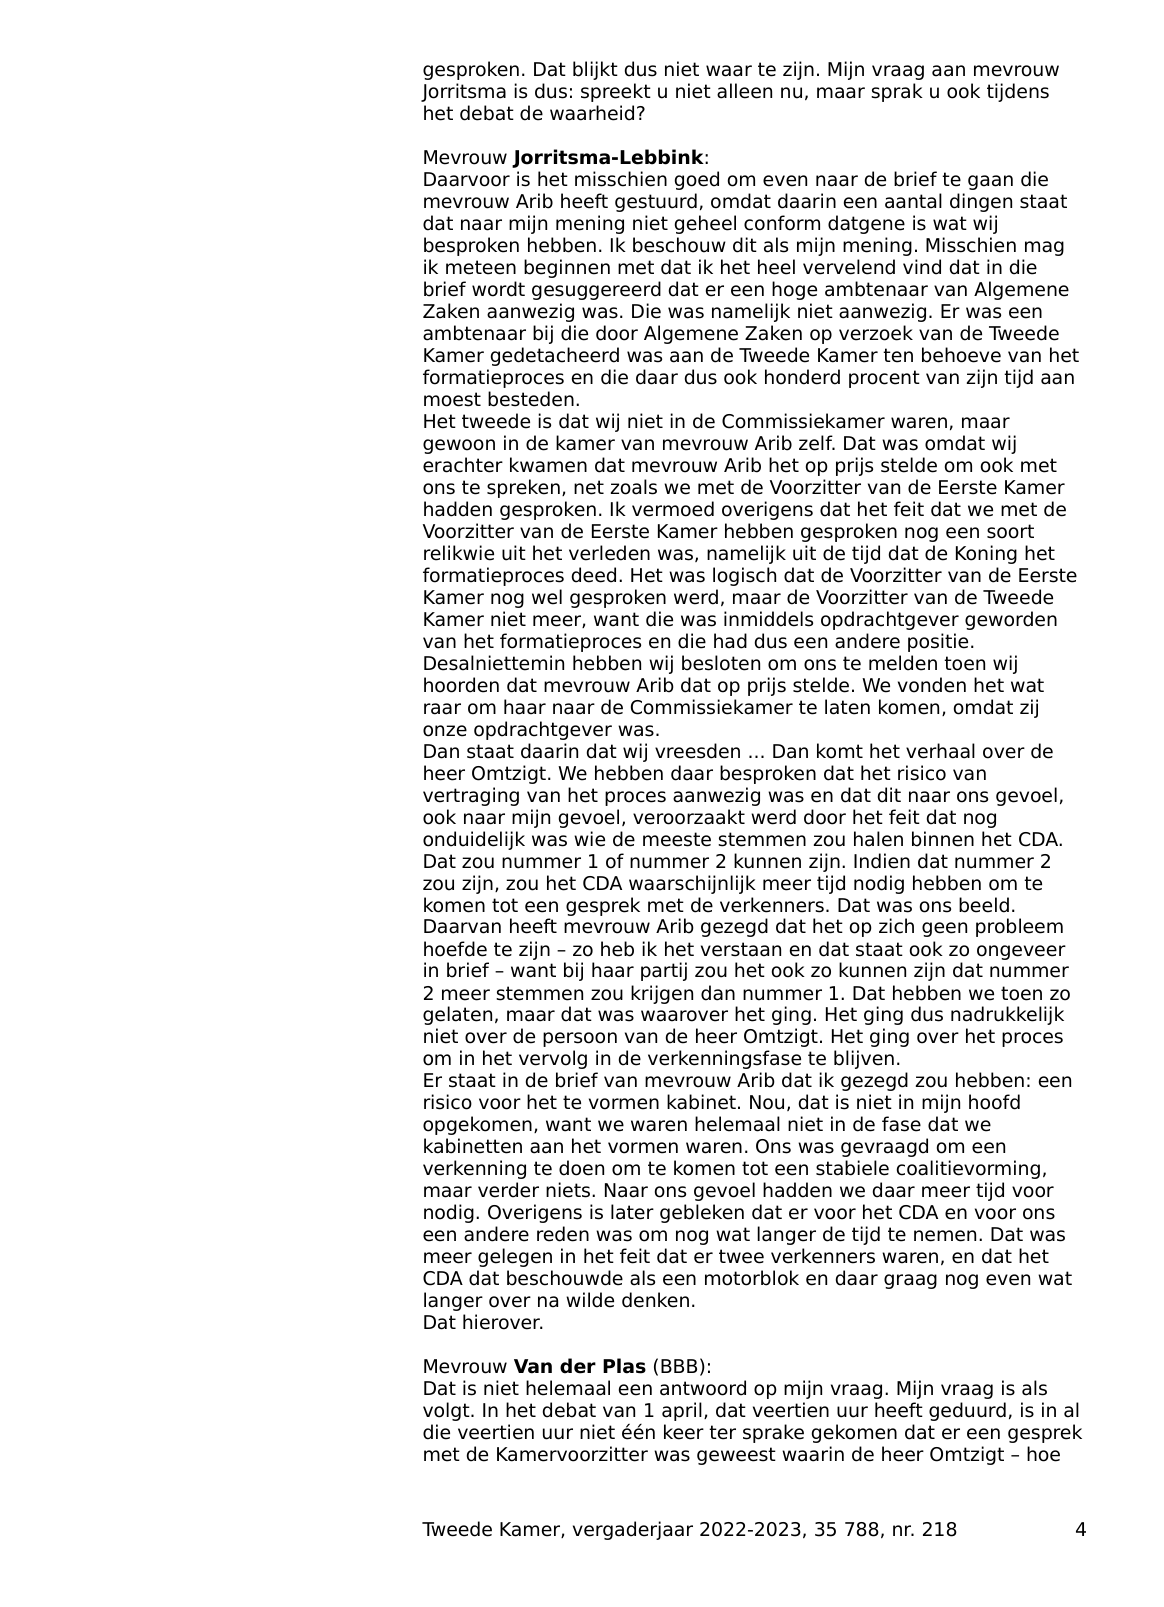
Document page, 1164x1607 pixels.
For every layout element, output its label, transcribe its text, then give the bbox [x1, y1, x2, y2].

text Er staat in de brief van mevrouw Arib dat ik gezegd zou hebben: een risico voor het te vormen kabinet. Nou, dat is niet in mijn hoofd opgekomen, want we waren helemaal niet in de fase dat we kabinetten aan het vormen waren. Ons was gevraagd om een verkenning te doen om te komen tot een stabiele coalitievorming, maar verder niets. Naar ons gevoel hadden we daar meer tijd voor nodig. Overigens is later gebleken dat er voor het CDA en voor ons een andere reden was om nog wat langer de tijd te nemen. Dat was meer gelegen in het feit dat er twee verkenners waren, en dat het CDA dat beschouwde als een motorblok en daar graag nog even wat langer over na wilde denken. [422, 1070, 1087, 1312]
text Mevrouw Jorritsma-Lebbink: [422, 147, 1087, 169]
text Dat hierover. [422, 1312, 1087, 1334]
text gesproken. Dat blijkt dus niet waar te zijn. Mijn vraag aan mevrouw Jorritsma is dus: spreekt u niet alleen nu, maar sprak u ook tijdens het debat de waarheid? [422, 59, 1087, 125]
text Daarvoor is het misschien goed om even naar de brief te gaan die mevrouw Arib heeft gestuurd, omdat daarin een aantal dingen staat dat naar mijn mening niet geheel conform datgene is wat wij besproken hebben. Ik beschouw dit als mijn mening. Misschien mag ik meteen beginnen met dat ik het heel vervelend vind dat in die brief wordt gesuggereerd dat er een hoge ambtenaar van Algemene Zaken aanwezig was. Die was namelijk niet aanwezig. Er was een ambtenaar bij die door Algemene Zaken op verzoek van de Tweede Kamer gedetacheerd was aan de Tweede Kamer ten behoeve van het formatieproces en die daar dus ook honderd procent van zijn tijd aan moest besteden. [422, 169, 1087, 411]
text Dat is niet helemaal een antwoord op mijn vraag. Mijn vraag is als volgt. In het debat van 1 april, dat veertien uur heeft geduurd, is in al die veertien uur niet één keer ter sprake gekomen dat er een gesprek met de Kamervoorzitter was geweest waarin de heer Omtzigt – hoe [422, 1378, 1087, 1466]
text Dan staat daarin dat wij vreesden ... Dan komt het verhaal over de heer Omtzigt. We hebben daar besproken dat het risico van vertraging van het proces aanwezig was en dat dit naar ons gevoel, ook naar mijn gevoel, veroorzaakt werd door het feit dat nog onduidelijk was wie de meeste stemmen zou halen binnen het CDA. Dat zou nummer 1 of nummer 2 kunnen zijn. Indien dat nummer 2 zou zijn, zou het CDA waarschijnlijk meer tijd nodig hebben om te komen tot een gesprek met de verkenners. Dat was ons beeld. Daarvan heeft mevrouw Arib gezegd dat het op zich geen probleem hoefde te zijn – zo heb ik het verstaan en dat staat ook zo ongeveer in brief – want bij haar partij zou het ook zo kunnen zijn dat nummer 2 meer stemmen zou krijgen dan nummer 1. Dat hebben we toen zo gelaten, maar dat was waarover het ging. Het ging dus nadrukkelijk niet over de persoon van de heer Omtzigt. Het ging over het proces om in het vervolg in de verkenningsfase te blijven. [422, 741, 1087, 1070]
text Mevrouw Van der Plas (BBB): [422, 1356, 1087, 1378]
text Het tweede is dat wij niet in de Commissiekamer waren, maar gewoon in de kamer van mevrouw Arib zelf. Dat was omdat wij erachter kwamen dat mevrouw Arib het op prijs stelde om ook met ons te spreken, net zoals we met de Voorzitter van de Eerste Kamer hadden gesproken. Ik vermoed overigens dat het feit dat we met de Voorzitter van de Eerste Kamer hebben gesproken nog een soort relikwie uit het verleden was, namelijk uit de tijd dat de Koning het formatieproces deed. Het was logisch dat de Voorzitter van de Eerste Kamer nog wel gesproken werd, maar de Voorzitter van de Tweede Kamer niet meer, want die was inmiddels opdrachtgever geworden van het formatieproces en die had dus een andere positie. Desalniettemin hebben wij besloten om ons te melden toen wij hoorden dat mevrouw Arib dat op prijs stelde. We vonden het wat raar om haar naar de Commissiekamer te laten komen, omdat zij onze opdrachtgever was. [422, 411, 1087, 741]
